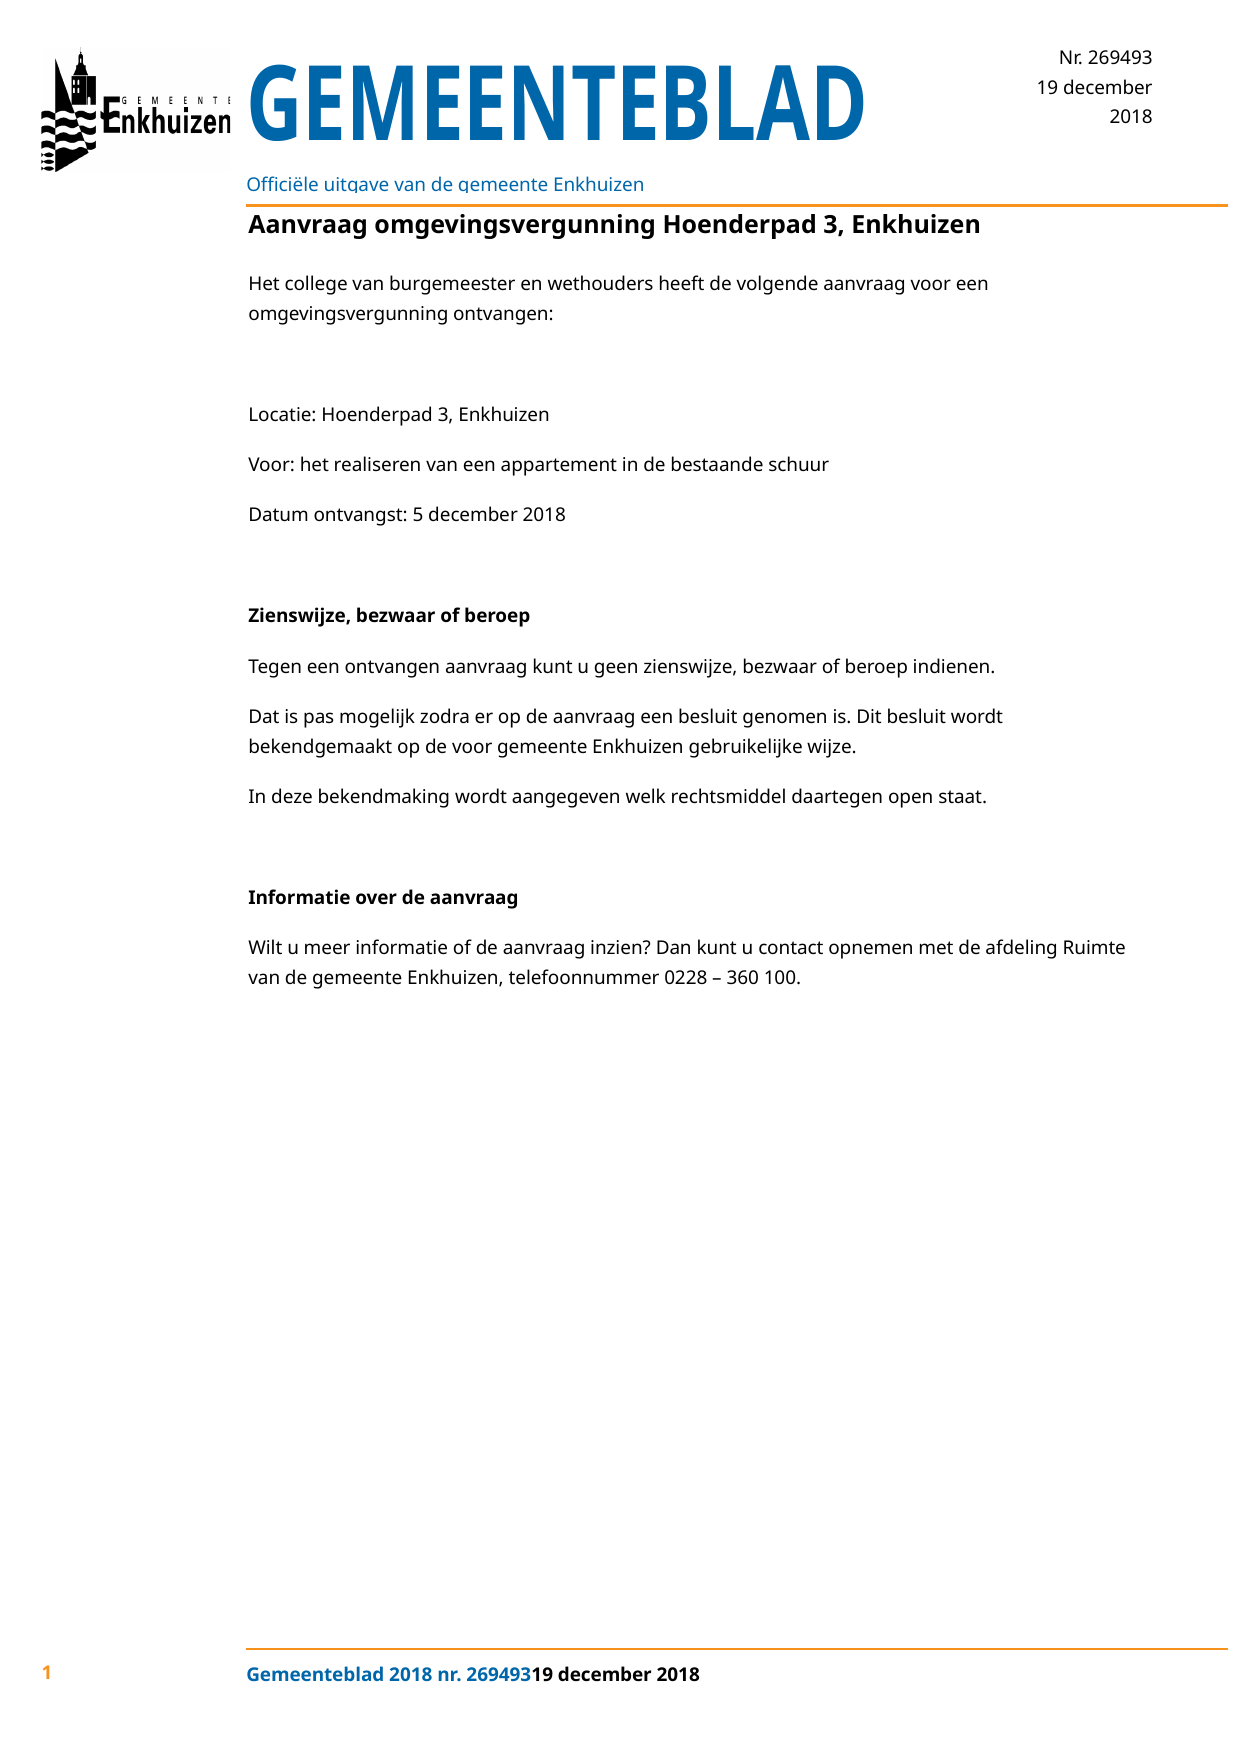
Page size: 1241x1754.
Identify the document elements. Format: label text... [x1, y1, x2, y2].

picture [41, 47, 231, 172]
text Datum ontvangst: 5 december 2018 [248, 502, 1152, 527]
text Locatie: Hoenderpad 3, Enkhuizen [248, 401, 1152, 426]
text In deze bekendmaking wordt aangegeven welk rechtsmiddel daartegen open staat. [248, 783, 1152, 809]
text Voor: het realiseren van een appartement in de bestaande schuur [248, 451, 1152, 477]
text Dat is pas mogelijk zodra er op de aanvraag een besluit genomen is. Dit besluit wordt bekendgemaakt op de voor gemeente Enkhuizen gebruikelijke wijze. [248, 703, 1152, 758]
text Het college van burgemeester en wethouders heeft de volgende aanvraag voor een omgevingsvergunning ontvangen: [248, 270, 1152, 326]
text Tegen een ontvangen aanvraag kunt u geen zienswijze, bezwaar of beroep indienen. [248, 653, 1152, 678]
text Informatie over de aanvraag [248, 884, 1152, 910]
text Wilt u meer informatie of de aanvraag inzien? Dan kunt u contact opnemen met de afdeling Ruimte van de gemeente Enkhuizen, telefoonnummer 0228 – 360 100. [248, 934, 1152, 990]
text Zienswijze, bezwaar of beroep [248, 602, 1152, 628]
text Aanvraag omgevingsvergunning Hoenderpad 3, Enkhuizen [248, 207, 1152, 241]
